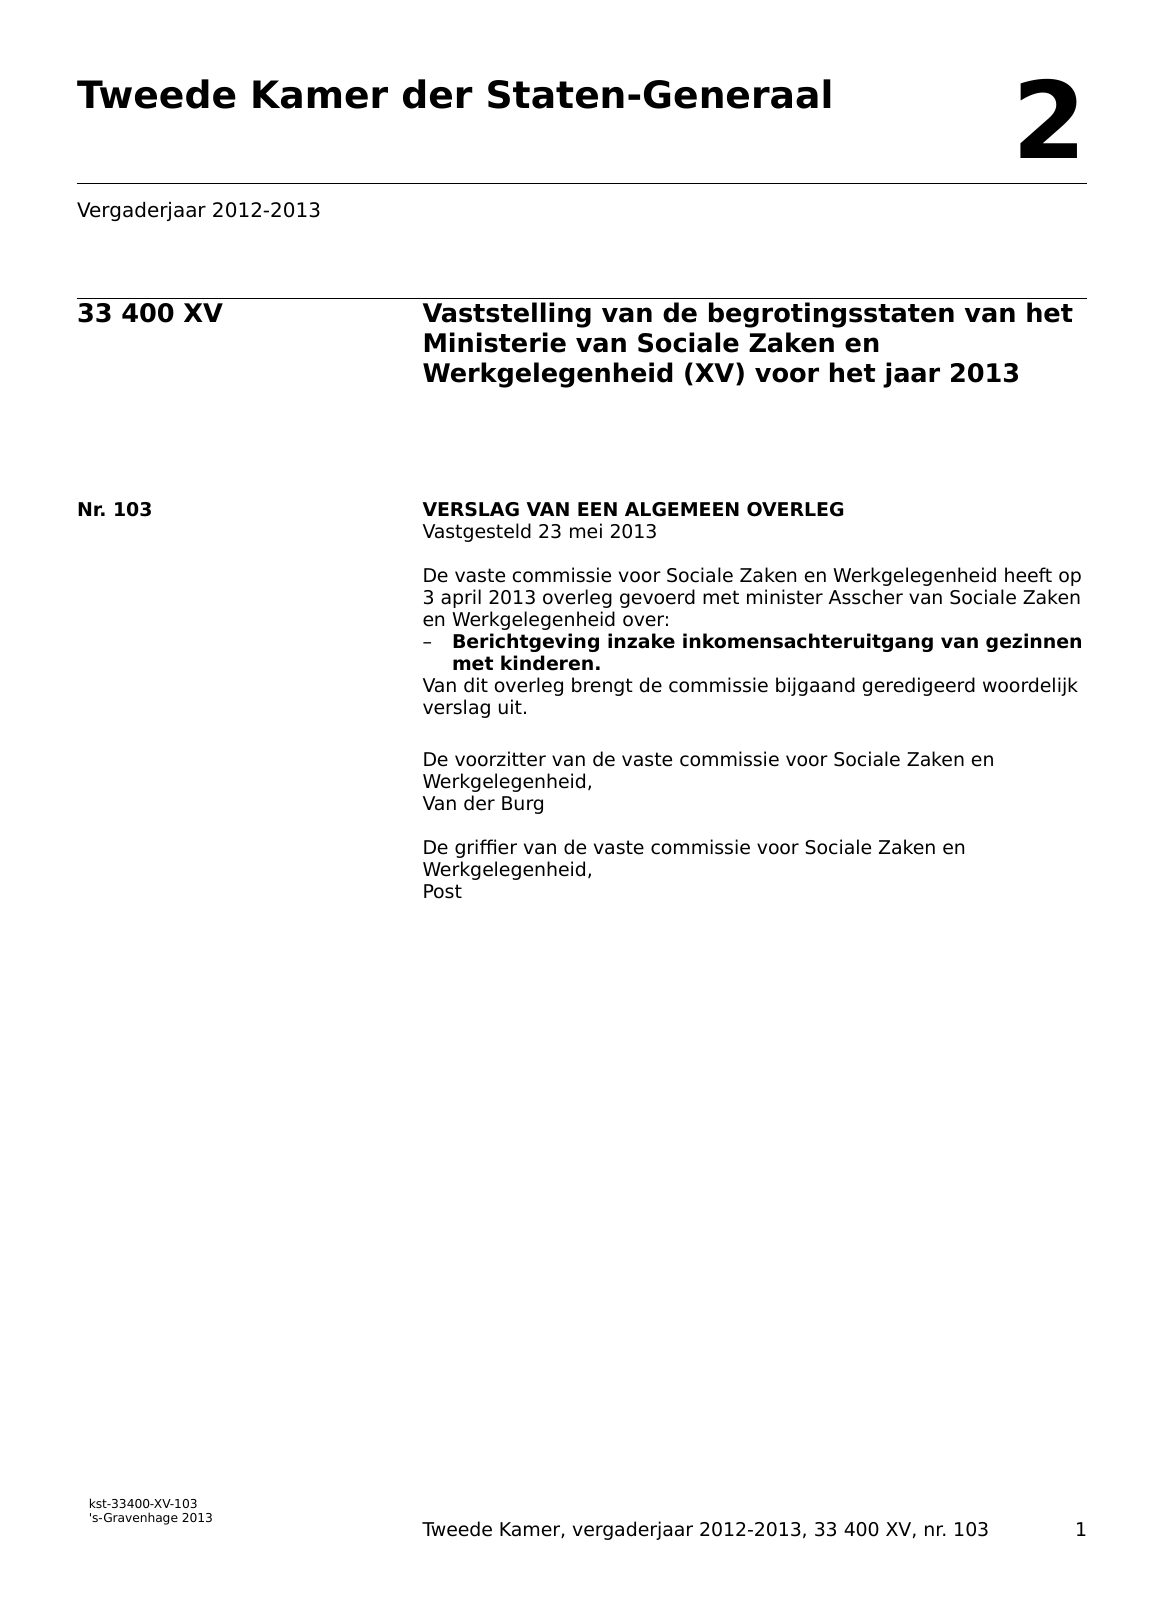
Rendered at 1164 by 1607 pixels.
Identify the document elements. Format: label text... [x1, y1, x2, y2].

subtitle 33 400 XV Vaststelling van de begrotingsstaten van het Ministerie van Sociale Zaken en Werkgelegenheid (XV) voor het jaar 2013 [77, 299, 1087, 388]
text De vaste commissie voor Sociale Zaken en Werkgelegenheid heeft op 3 april 2013 overleg gevoerd met minister Asscher van Sociale Zaken en Werkgelegenheid over: [422, 565, 1087, 631]
text – Berichtgeving inzake inkomensachteruitgang van gezinnen met kinderen. [422, 631, 1087, 675]
text Van dit overleg brengt de commissie bijgaand geredigeerd woordelijk verslag uit. [422, 675, 1087, 719]
table_header Tweede Kamer der Staten-Generaal [77, 59, 886, 183]
text De voorzitter van de vaste commissie voor Sociale Zaken en Werkgelegenheid, Van der Burg [422, 749, 1087, 815]
table_cell Vergaderjaar 2012-2013 [77, 184, 1087, 298]
text Vastgesteld 23 mei 2013 [422, 521, 1087, 543]
subtitle Nr. 103 VERSLAG VAN EEN ALGEMEEN OVERLEG [77, 499, 1087, 521]
table_header 2 [886, 59, 1087, 183]
text De griffier van de vaste commissie voor Sociale Zaken en Werkgelegenheid, Post [422, 837, 1087, 903]
text kst-33400-XV-103 [88, 1497, 323, 1511]
text 's-Gravenhage 2013 [88, 1511, 323, 1525]
